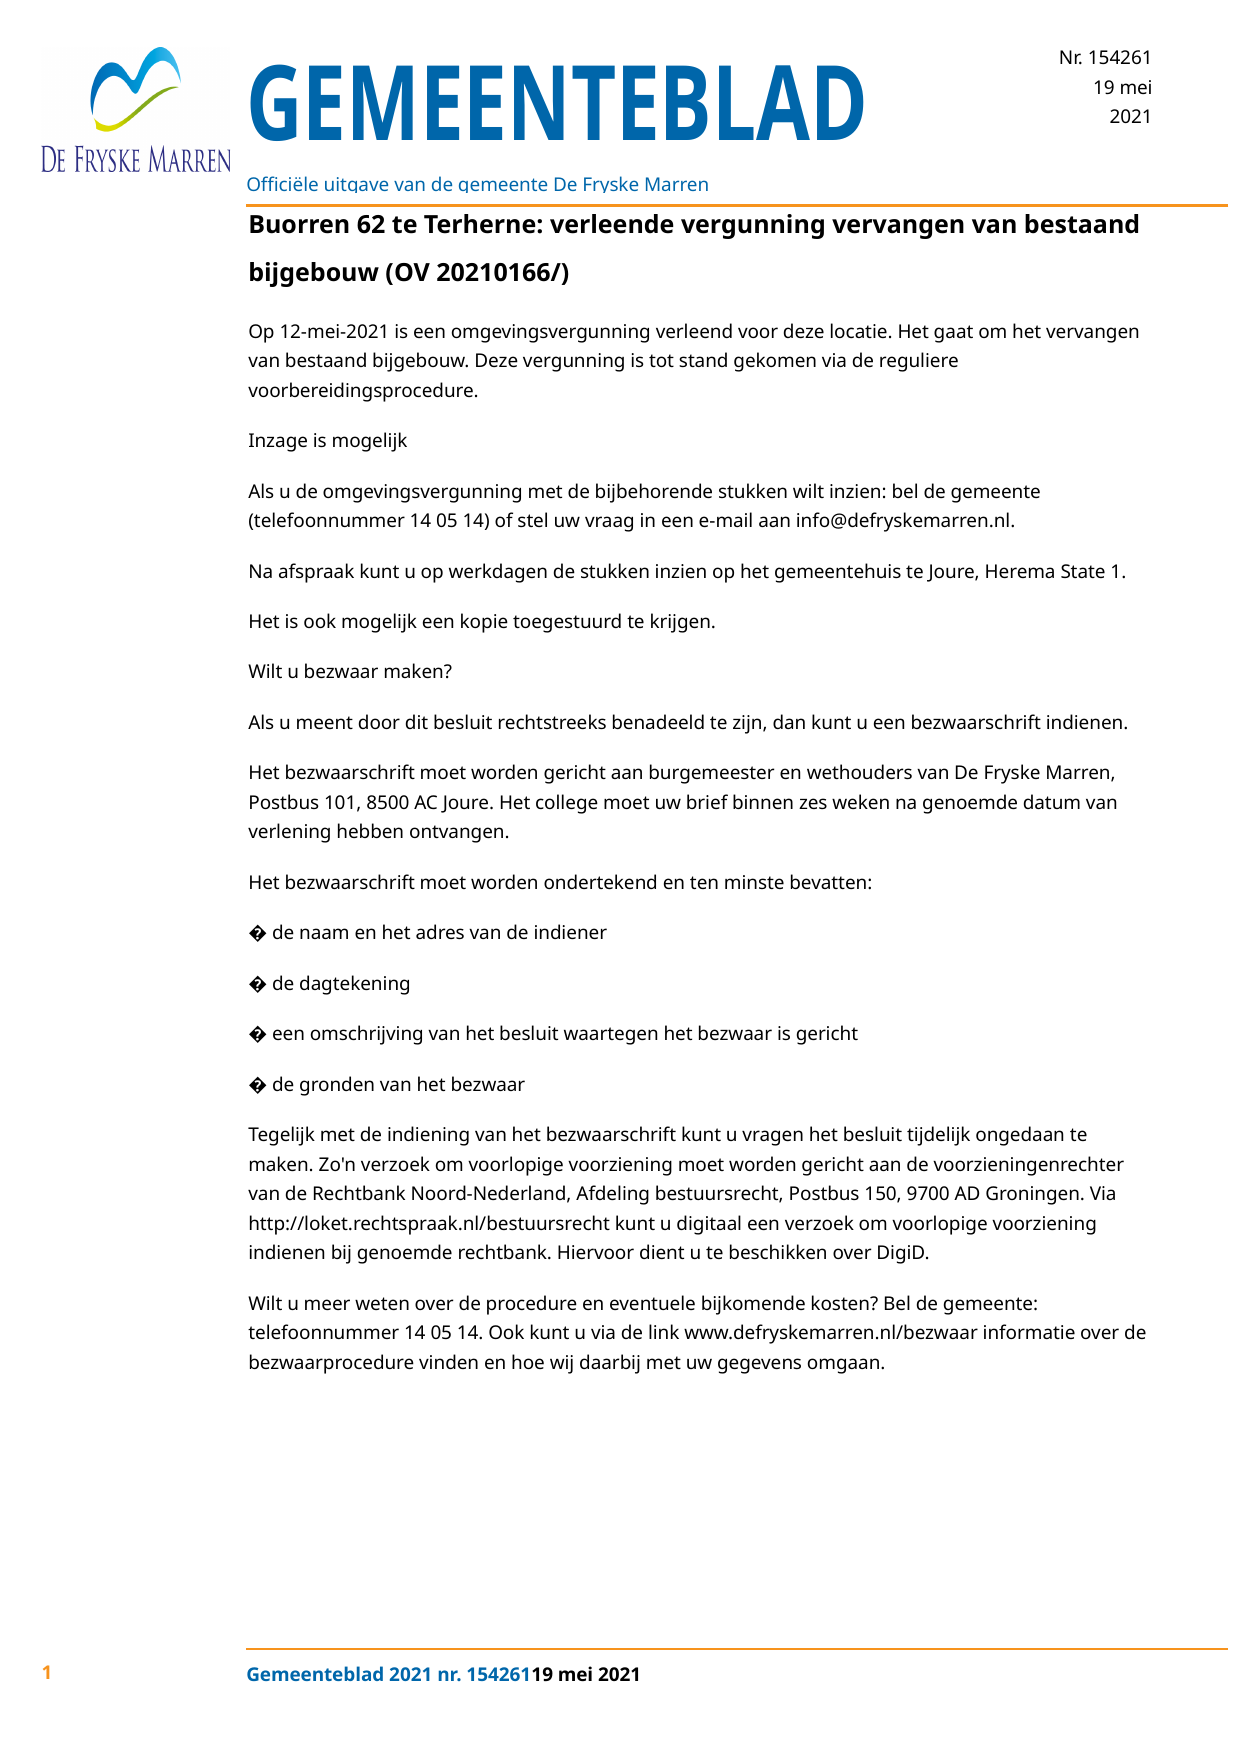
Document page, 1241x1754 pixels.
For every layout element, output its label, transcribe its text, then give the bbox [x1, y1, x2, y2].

text Het bezwaarschrift moet worden gericht aan burgemeester en wethouders van De Fryske Marren, Postbus 101, 8500 AC Joure. Het college moet uw brief binnen zes weken na genoemde datum van verlening hebben ontvangen. [248, 759, 1152, 844]
text Wilt u meer weten over de procedure en eventuele bijkomende kosten? Bel de gemeente: telefoonnummer 14 05 14. Ook kunt u via de link www.defryskemarren.nl/bezwaar informatie over de bezwaarprocedure vinden en hoe wij daarbij met uw gegevens omgaan. [248, 1290, 1152, 1375]
text Wilt u bezwaar maken? [248, 659, 1152, 684]
text Tegelijk met de indiening van het bezwaarschrift kunt u vragen het besluit tijdelijk ongedaan te maken. Zo'n verzoek om voorlopige voorziening moet worden gericht aan de voorzieningenrechter van de Rechtbank Noord-Nederland, Afdeling bestuursrecht, Postbus 150, 9700 AD Groningen. Via http://loket.rechtspraak.nl/bestuursrecht kunt u digitaal een verzoek om voorlopige voorziening indienen bij genoemde rechtbank. Hiervoor dient u te beschikken over DigiD. [248, 1121, 1152, 1265]
picture [41, 47, 231, 172]
text � de dagtekening [248, 970, 1152, 996]
text Als u meent door dit besluit rechtstreeks benadeeld te zijn, dan kunt u een bezwaarschrift indienen. [248, 709, 1152, 735]
text Het is ook mogelijk een kopie toegestuurd te krijgen. [248, 608, 1152, 634]
text Na afspraak kunt u op werkdagen de stukken inzien op het gemeentehuis te Joure, Herema State 1. [248, 558, 1152, 584]
text � de gronden van het bezwaar [248, 1071, 1152, 1097]
text Op 12-mei-2021 is een omgevingsvergunning verleend voor deze locatie. Het gaat om het vervangen van bestaand bijgebouw. Deze vergunning is tot stand gekomen via de reguliere voorbereidingsprocedure. [248, 318, 1152, 403]
text � een omschrijving van het besluit waartegen het bezwaar is gericht [248, 1020, 1152, 1046]
text Als u de omgevingsvergunning met de bijbehorende stukken wilt inzien: bel de gemeente (telefoonnummer 14 05 14) of stel uw vraag in een e-mail aan info@defryskemarren.nl. [248, 478, 1152, 533]
text Buorren 62 te Terherne: verleende vergunning vervangen van bestaand bijgebouw (OV 20210166/) [248, 207, 1152, 288]
text Het bezwaarschrift moet worden ondertekend en ten minste bevatten: [248, 869, 1152, 895]
text � de naam en het adres van de indiener [248, 919, 1152, 945]
text Inzage is mogelijk [248, 427, 1152, 453]
